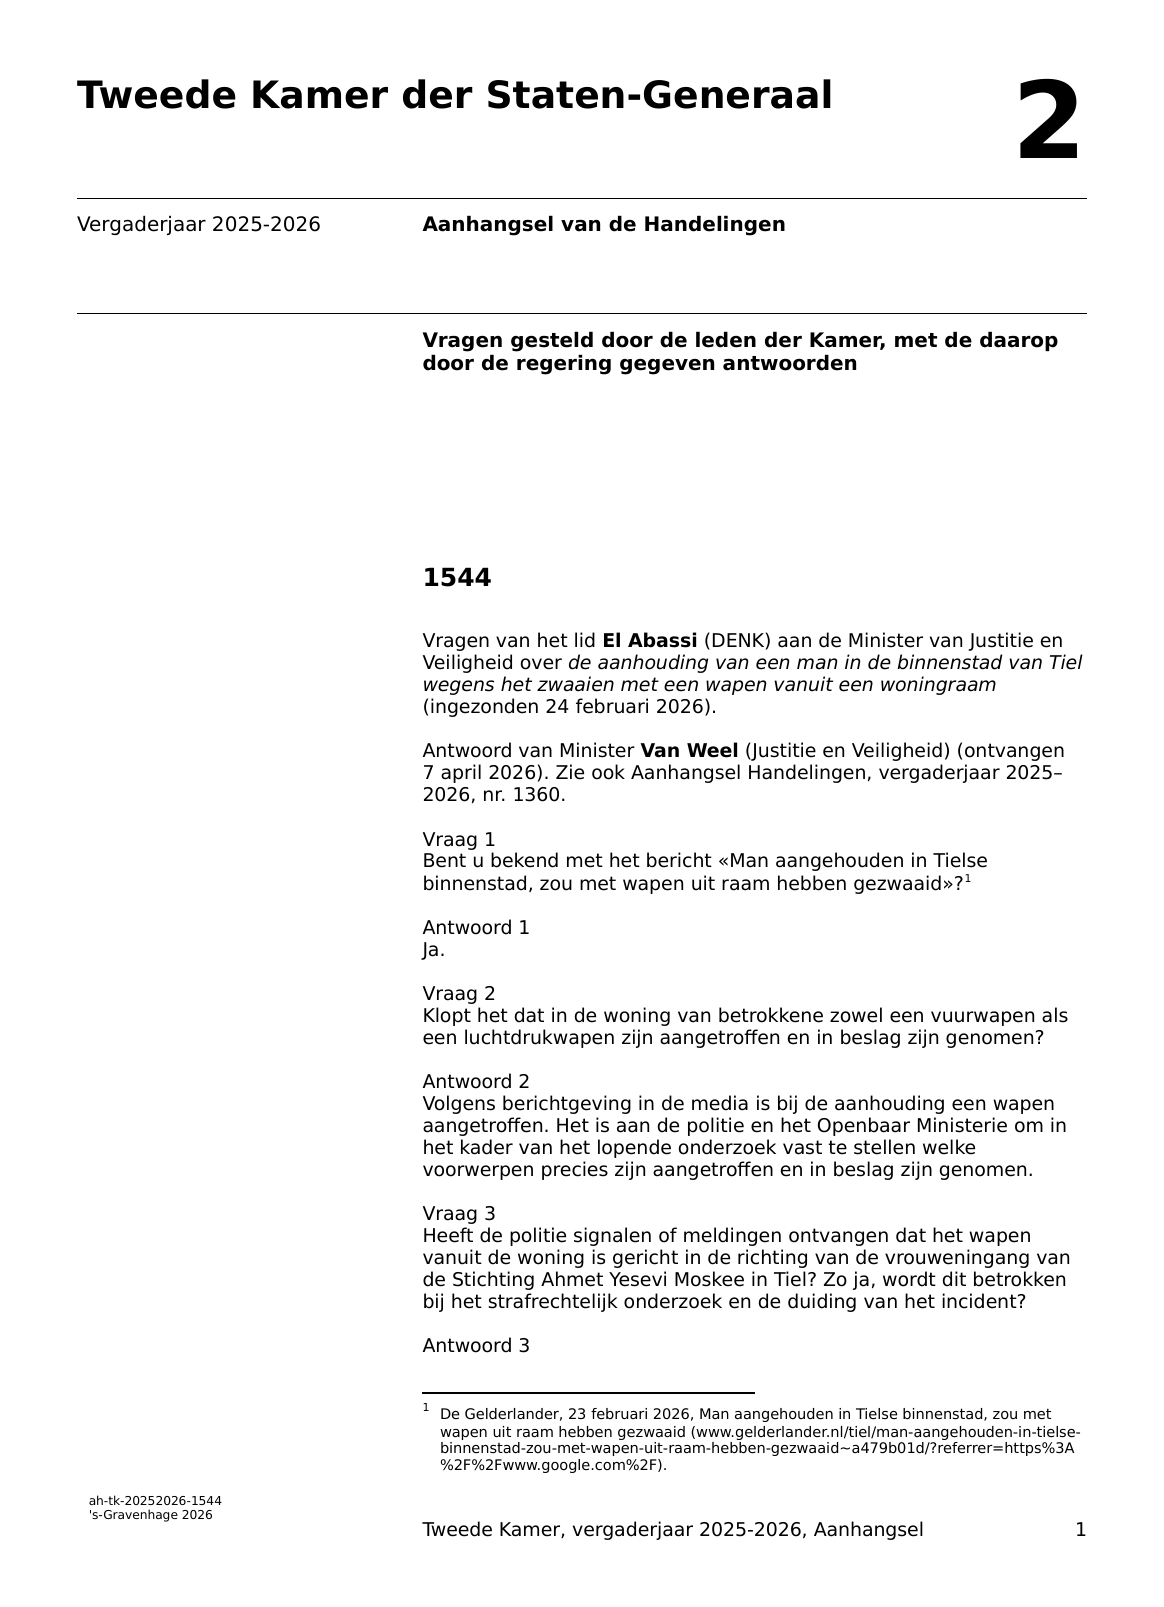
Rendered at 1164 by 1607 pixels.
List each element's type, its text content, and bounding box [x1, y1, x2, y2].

text Vraag 1 [422, 828, 1087, 850]
text Volgens berichtgeving in de media is bij de aanhouding een wapen aangetroffen. Het is aan de politie en het Openbaar Ministerie om in het kader van het lopende onderzoek vast te stellen welke voorwerpen precies zijn aangetroffen en in beslag zijn genomen. [422, 1093, 1087, 1181]
table_cell Vergaderjaar 2025-2026 [77, 199, 422, 313]
table_header Tweede Kamer der Staten-Generaal [77, 59, 886, 198]
table_cell Aanhangsel van de Handelingen [422, 199, 1087, 313]
text Vraag 2 [422, 983, 1087, 1005]
text Ja. [422, 938, 1087, 961]
text Bent u bekend met het bericht «Man aangehouden in Tielse binnenstad, zou met wapen uit raam hebben gezwaaid»? [422, 850, 1087, 894]
text 1544 [422, 563, 1087, 592]
table_header 2 [886, 59, 1087, 198]
text Heeft de politie signalen of meldingen ontvangen dat het wapen vanuit de woning is gericht in de richting van de vrouweningang van de Stichting Ahmet Yesevi Moskee in Tiel? Zo ja, wordt dit betrokken bij het strafrechtelijk onderzoek en de duiding van het incident? [422, 1225, 1087, 1313]
text Vraag 3 [422, 1203, 1087, 1225]
text Klopt het dat in de woning van betrokkene zowel een vuurwapen als een luchtdrukwapen zijn aangetroffen en in beslag zijn genomen? [422, 1005, 1087, 1049]
text Vragen van het lid El Abassi (DENK) aan de Minister van Justitie en Veiligheid over de aanhouding van een man in de binnenstad van Tiel wegens het zwaaien met een wapen vanuit een woningraam (ingezonden 24 februari 2026). [422, 630, 1087, 718]
text ah-tk-20252026-1544 [88, 1494, 323, 1508]
table_cell [77, 314, 422, 375]
table_cell Vragen gesteld door de leden der Kamer, met de daarop door de regering gegeven antwoorden [422, 314, 1087, 375]
text Antwoord 3 [422, 1335, 1087, 1357]
text 's-Gravenhage 2026 [88, 1508, 323, 1522]
text Antwoord 2 [422, 1071, 1087, 1093]
text Antwoord 1 [422, 917, 1087, 938]
text Antwoord van Minister Van Weel (Justitie en Veiligheid) (ontvangen 7 april 2026). Zie ook Aanhangsel Handelingen, vergaderjaar 2025–2026, nr. 1360. [422, 740, 1087, 806]
text De Gelderlander, 23 februari 2026, Man aangehouden in Tielse binnenstad, zou met wapen uit raam hebben gezwaaid (www.gelderlander.nl/tiel/man-aangehouden-in-tielse-binnenstad-zou-met-wapen-uit-raam-hebben-gezwaaid~a479b01d/?referrer=https%3A%2F%2Fwww.google.com%2F). [422, 1402, 1087, 1474]
